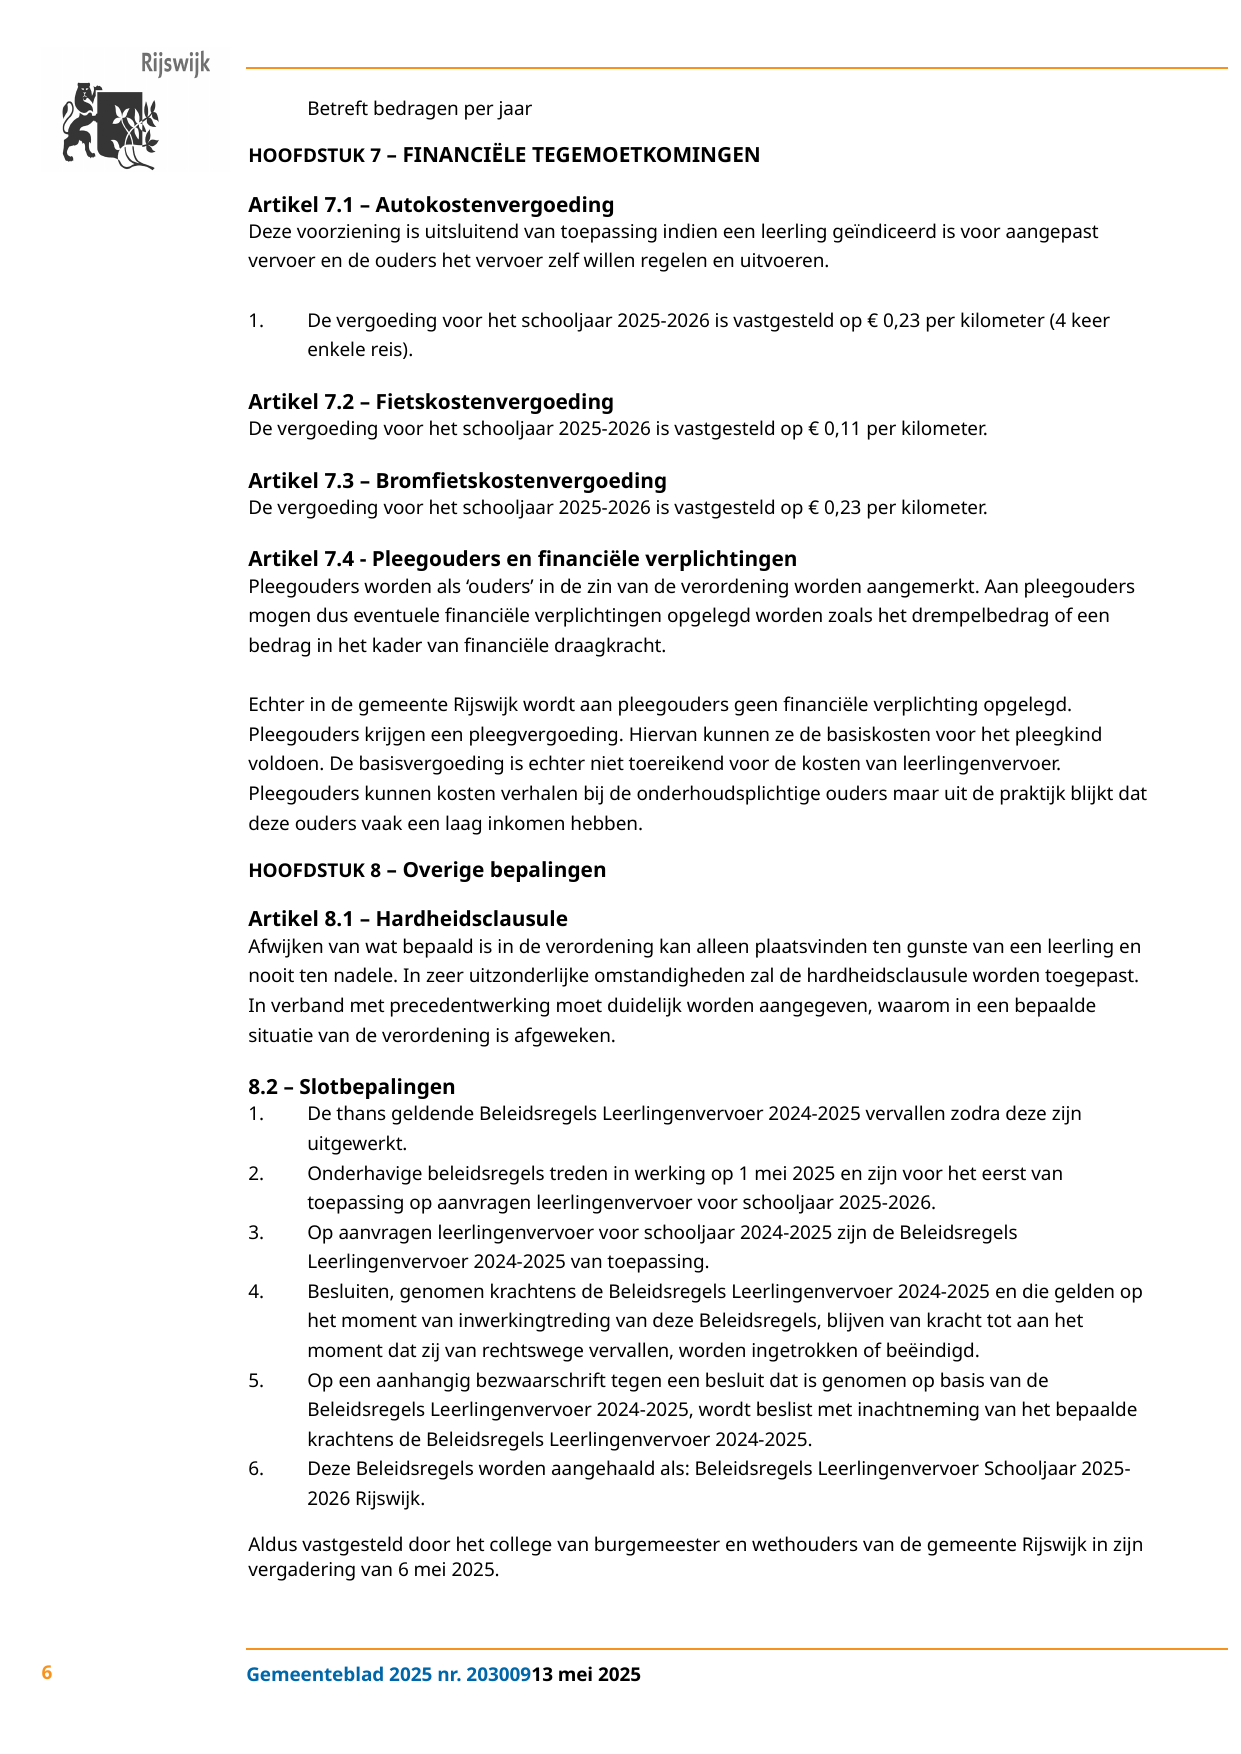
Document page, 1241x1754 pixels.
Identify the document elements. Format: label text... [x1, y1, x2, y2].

text Deze voorziening is uitsluitend van toepassing indien een leerling geïndiceerd is voor aangepast vervoer en de ouders het vervoer zelf willen regelen en uitvoeren. [248, 218, 1152, 273]
text HOOFDSTUK 7 – FINANCIËLE TEGEMOETKOMINGEN [248, 140, 1152, 169]
text Artikel 7.4 - Pleegouders en financiële verplichtingen [248, 544, 1152, 573]
list Betreft bedragen per jaar [248, 95, 1152, 121]
list Onderhavige beleidsregels treden in werking op 1 mei 2025 en zijn voor het eerst van toepassing op aanvragen leerlingenvervoer voor schooljaar 2025-2026. [248, 1160, 1152, 1215]
text HOOFDSTUK 8 – Overige bepalingen [248, 855, 1152, 884]
text Artikel 7.1 – Autokostenvergoeding [248, 190, 1152, 218]
list Deze Beleidsregels worden aangehaald als: Beleidsregels Leerlingenvervoer Schooljaar 2025-2026 Rijswijk. [248, 1456, 1152, 1511]
picture [41, 47, 231, 172]
text Echter in de gemeente Rijswijk wordt aan pleegouders geen financiële verplichting opgelegd. Pleegouders krijgen een pleegvergoeding. Hiervan kunnen ze de basiskosten voor het pleegkind voldoen. De basisvergoeding is echter niet toereikend voor de kosten van leerlingenvervoer. Pleegouders kunnen kosten verhalen bij de onderhoudsplichtige ouders maar uit de praktijk blijkt dat deze ouders vaak een laag inkomen hebben. [248, 691, 1152, 835]
text Afwijken van wat bepaald is in de verordening kan alleen plaatsvinden ten gunste van een leerling en nooit ten nadele. In zeer uitzonderlijke omstandigheden zal de hardheidsclausule worden toegepast. In verband met precedentwerking moet duidelijk worden aangegeven, waarom in een bepaalde situatie van de verordening is afgeweken. [248, 933, 1152, 1047]
text De vergoeding voor het schooljaar 2025-2026 is vastgesteld op € 0,23 per kilometer. [248, 494, 1152, 520]
text Pleegouders worden als ‘ouders’ in de zin van de verordening worden aangemerkt. Aan pleegouders mogen dus eventuele financiële verplichtingen opgelegd worden zoals het drempelbedrag of een bedrag in het kader van financiële draagkracht. [248, 573, 1152, 658]
text Artikel 7.2 – Fietskostenvergoeding [248, 387, 1152, 415]
list Op aanvragen leerlingenvervoer voor schooljaar 2024-2025 zijn de Beleidsregels Leerlingenvervoer 2024-2025 van toepassing. [248, 1219, 1152, 1274]
text Artikel 8.1 – Hardheidsclausule [248, 904, 1152, 933]
text De vergoeding voor het schooljaar 2025-2026 is vastgesteld op € 0,11 per kilometer. [248, 415, 1152, 441]
list De thans geldende Beleidsregels Leerlingenvervoer 2024-2025 vervallen zodra deze zijn uitgewerkt. [248, 1101, 1152, 1156]
list De vergoeding voor het schooljaar 2025-2026 is vastgesteld op € 0,23 per kilometer (4 keer enkele reis). [248, 307, 1152, 362]
list Besluiten, genomen krachtens de Beleidsregels Leerlingenvervoer 2024-2025 en die gelden op het moment van inwerkingtreding van deze Beleidsregels, blijven van kracht tot aan het moment dat zij van rechtswege vervallen, worden ingetrokken of beëindigd. [248, 1278, 1152, 1363]
list Op een aanhangig bezwaarschrift tegen een besluit dat is genomen op basis van de Beleidsregels Leerlingenvervoer 2024-2025, wordt beslist met inachtneming van het bepaalde krachtens de Beleidsregels Leerlingenvervoer 2024-2025. [248, 1367, 1152, 1452]
text 8.2 – Slotbepalingen [248, 1072, 1152, 1101]
text Artikel 7.3 – Bromfietskostenvergoeding [248, 466, 1152, 494]
text Aldus vastgesteld door het college van burgemeester en wethouders van de gemeente Rijswijk in zijn vergadering van 6 mei 2025. [248, 1531, 1152, 1582]
